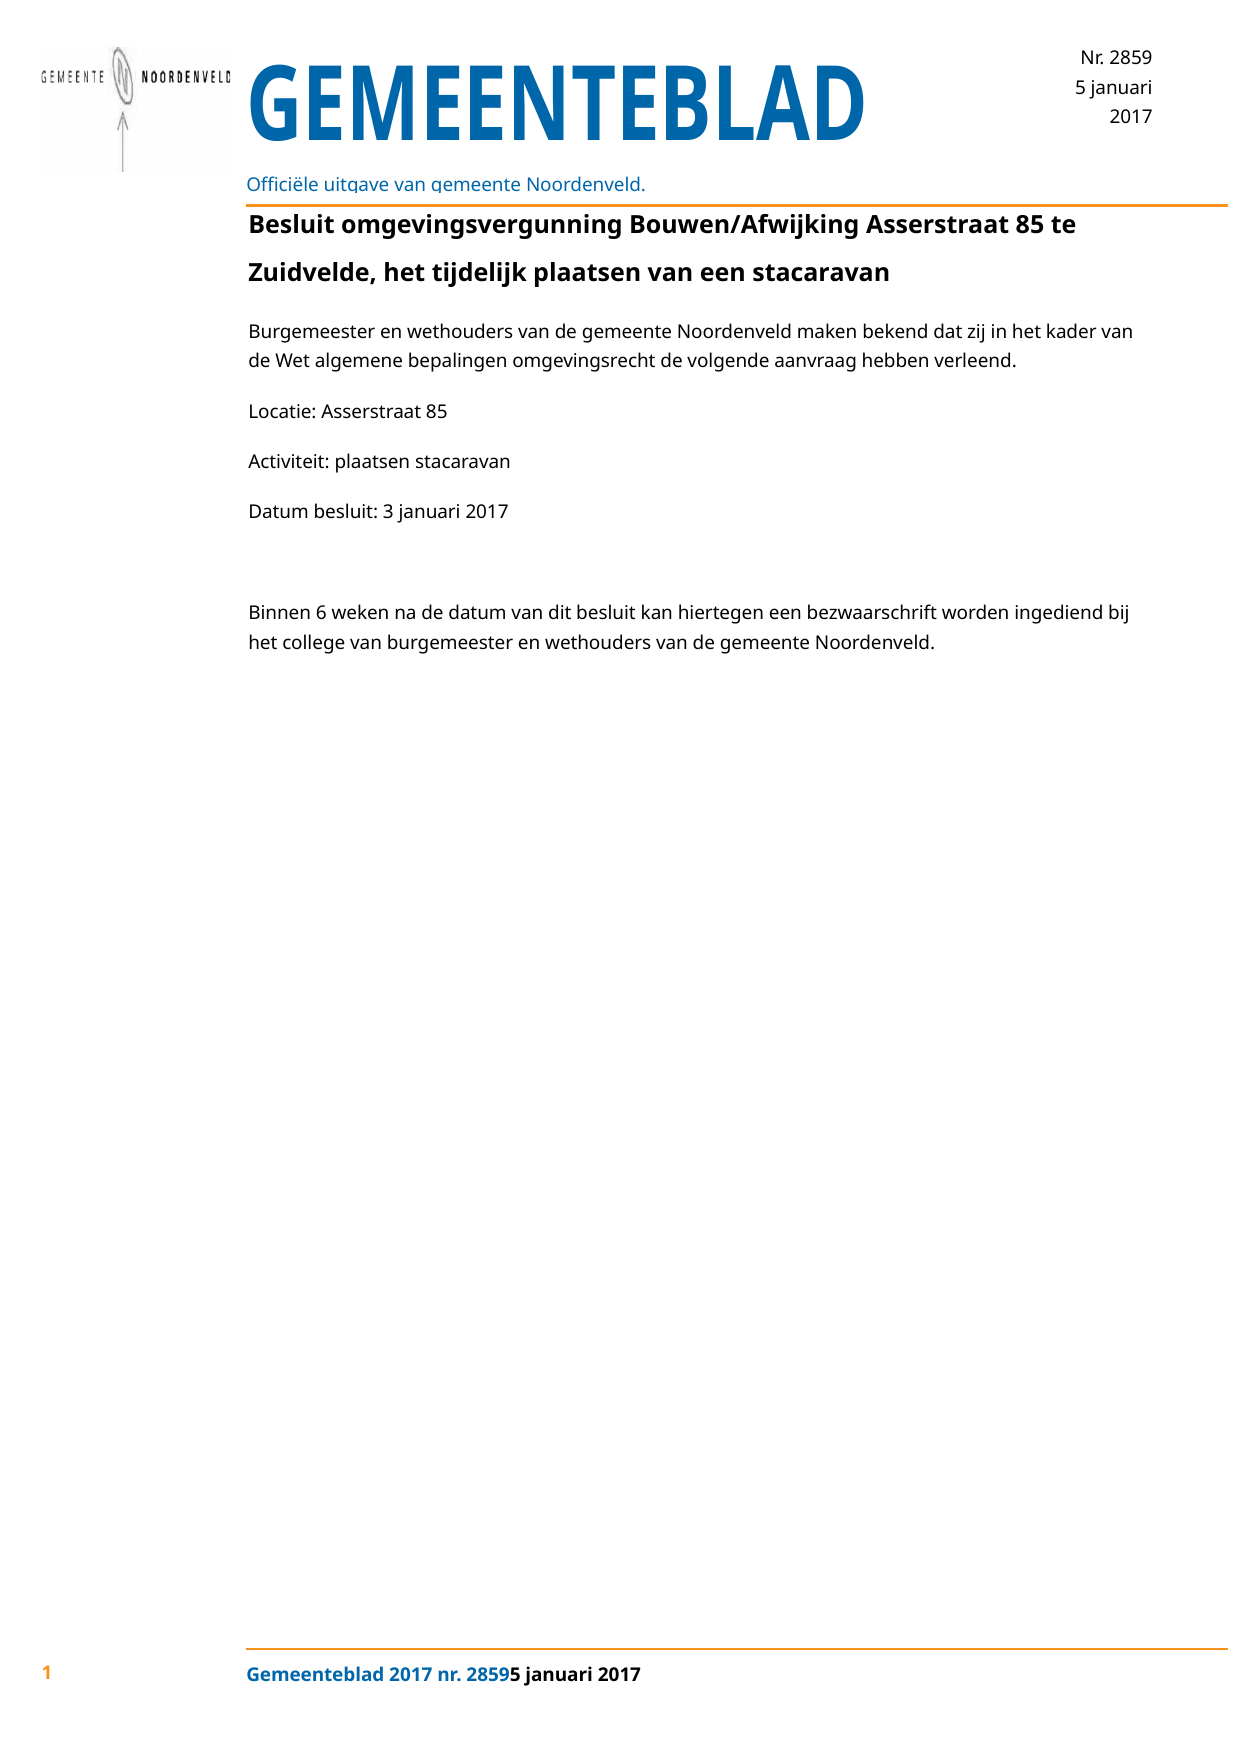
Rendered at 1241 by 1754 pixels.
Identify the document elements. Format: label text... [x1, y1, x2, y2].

text Binnen 6 weken na de datum van dit besluit kan hiertegen een bezwaarschrift worden ingediend bij het college van burgemeester en wethouders van de gemeente Noordenveld. [248, 599, 1152, 655]
text Datum besluit: 3 januari 2017 [248, 499, 1152, 524]
text Locatie: Asserstraat 85 [248, 398, 1152, 424]
text Activiteit: plaatsen stacaravan [248, 448, 1152, 474]
text Burgemeester en wethouders van de gemeente Noordenveld maken bekend dat zij in het kader van de Wet algemene bepalingen omgevingsrecht de volgende aanvraag hebben verleend. [248, 318, 1152, 373]
text Besluit omgevingsvergunning Bouwen/Afwijking Asserstraat 85 te Zuidvelde, het tijdelijk plaatsen van een stacaravan [248, 207, 1152, 288]
picture [41, 47, 231, 172]
